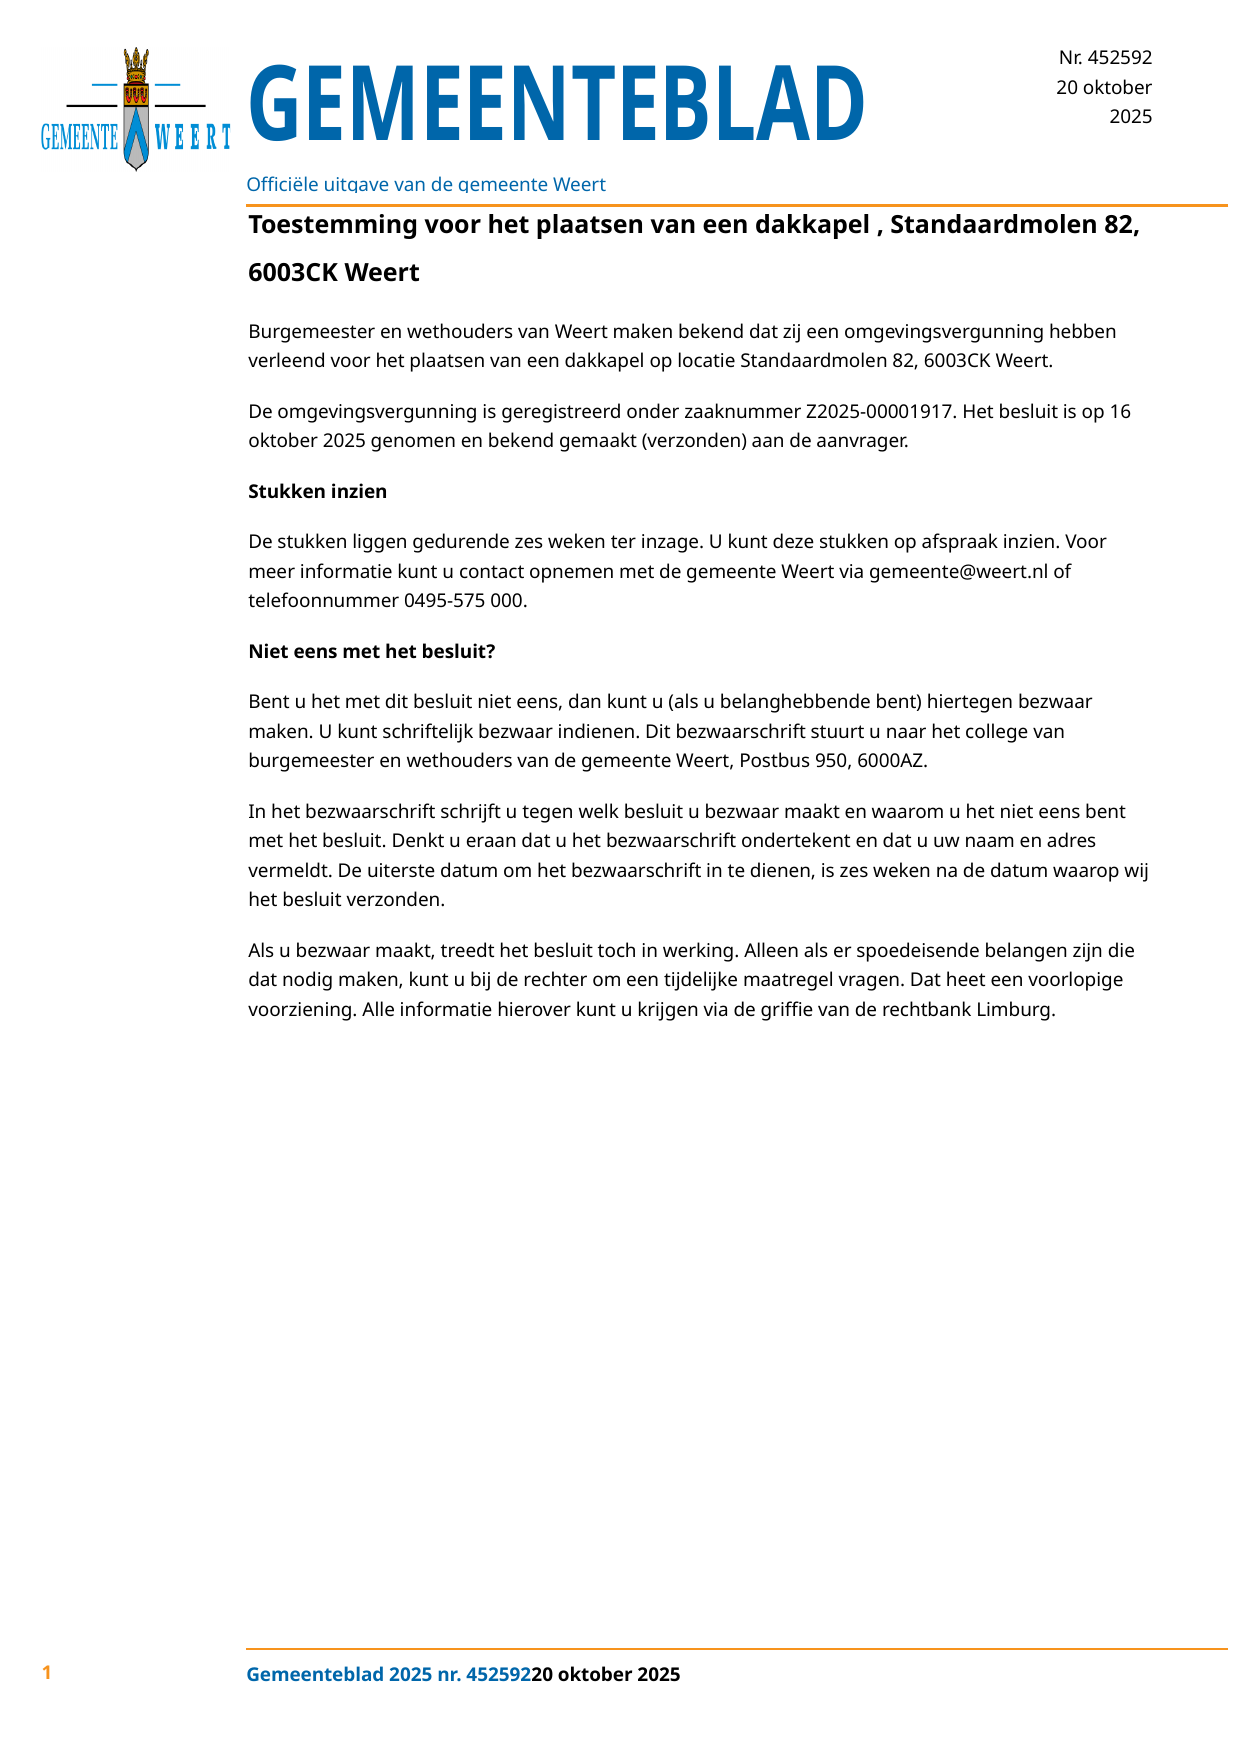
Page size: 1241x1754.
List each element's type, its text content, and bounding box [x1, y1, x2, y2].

text Niet eens met het besluit? [248, 638, 1152, 664]
text De omgevingsvergunning is geregistreerd onder zaaknummer Z2025-00001917. Het besluit is op 16 oktober 2025 genomen en bekend gemaakt (verzonden) aan de aanvrager. [248, 398, 1152, 453]
text Toestemming voor het plaatsen van een dakkapel , Standaardmolen 82, 6003CK Weert [248, 207, 1152, 288]
text Burgemeester en wethouders van Weert maken bekend dat zij een omgevingsvergunning hebben verleend voor het plaatsen van een dakkapel op locatie Standaardmolen 82, 6003CK Weert. [248, 318, 1152, 373]
text De stukken liggen gedurende zes weken ter inzage. U kunt deze stukken op afspraak inzien. Voor meer informatie kunt u contact opnemen met de gemeente Weert via gemeente@weert.nl of telefoonnummer 0495-575 000. [248, 528, 1152, 613]
text Bent u het met dit besluit niet eens, dan kunt u (als u belanghebbende bent) hiertegen bezwaar maken. U kunt schriftelijk bezwaar indienen. Dit bezwaarschrift stuurt u naar het college van burgemeester en wethouders van de gemeente Weert, Postbus 950, 6000AZ. [248, 688, 1152, 773]
text In het bezwaarschrift schrijft u tegen welk besluit u bezwaar maakt en waarom u het niet eens bent met het besluit. Denkt u eraan dat u het bezwaarschrift ondertekent en dat u uw naam en adres vermeldt. De uiterste datum om het bezwaarschrift in te dienen, is zes weken na de datum waarop wij het besluit verzonden. [248, 798, 1152, 912]
text Als u bezwaar maakt, treedt het besluit toch in werking. Alleen als er spoedeisende belangen zijn die dat nodig maken, kunt u bij de rechter om een tijdelijke maatregel vragen. Dat heet een voorlopige voorziening. Alle informatie hierover kunt u krijgen via de griffie van de rechtbank Limburg. [248, 937, 1152, 1022]
text Stukken inzien [248, 478, 1152, 504]
picture [41, 47, 231, 172]
